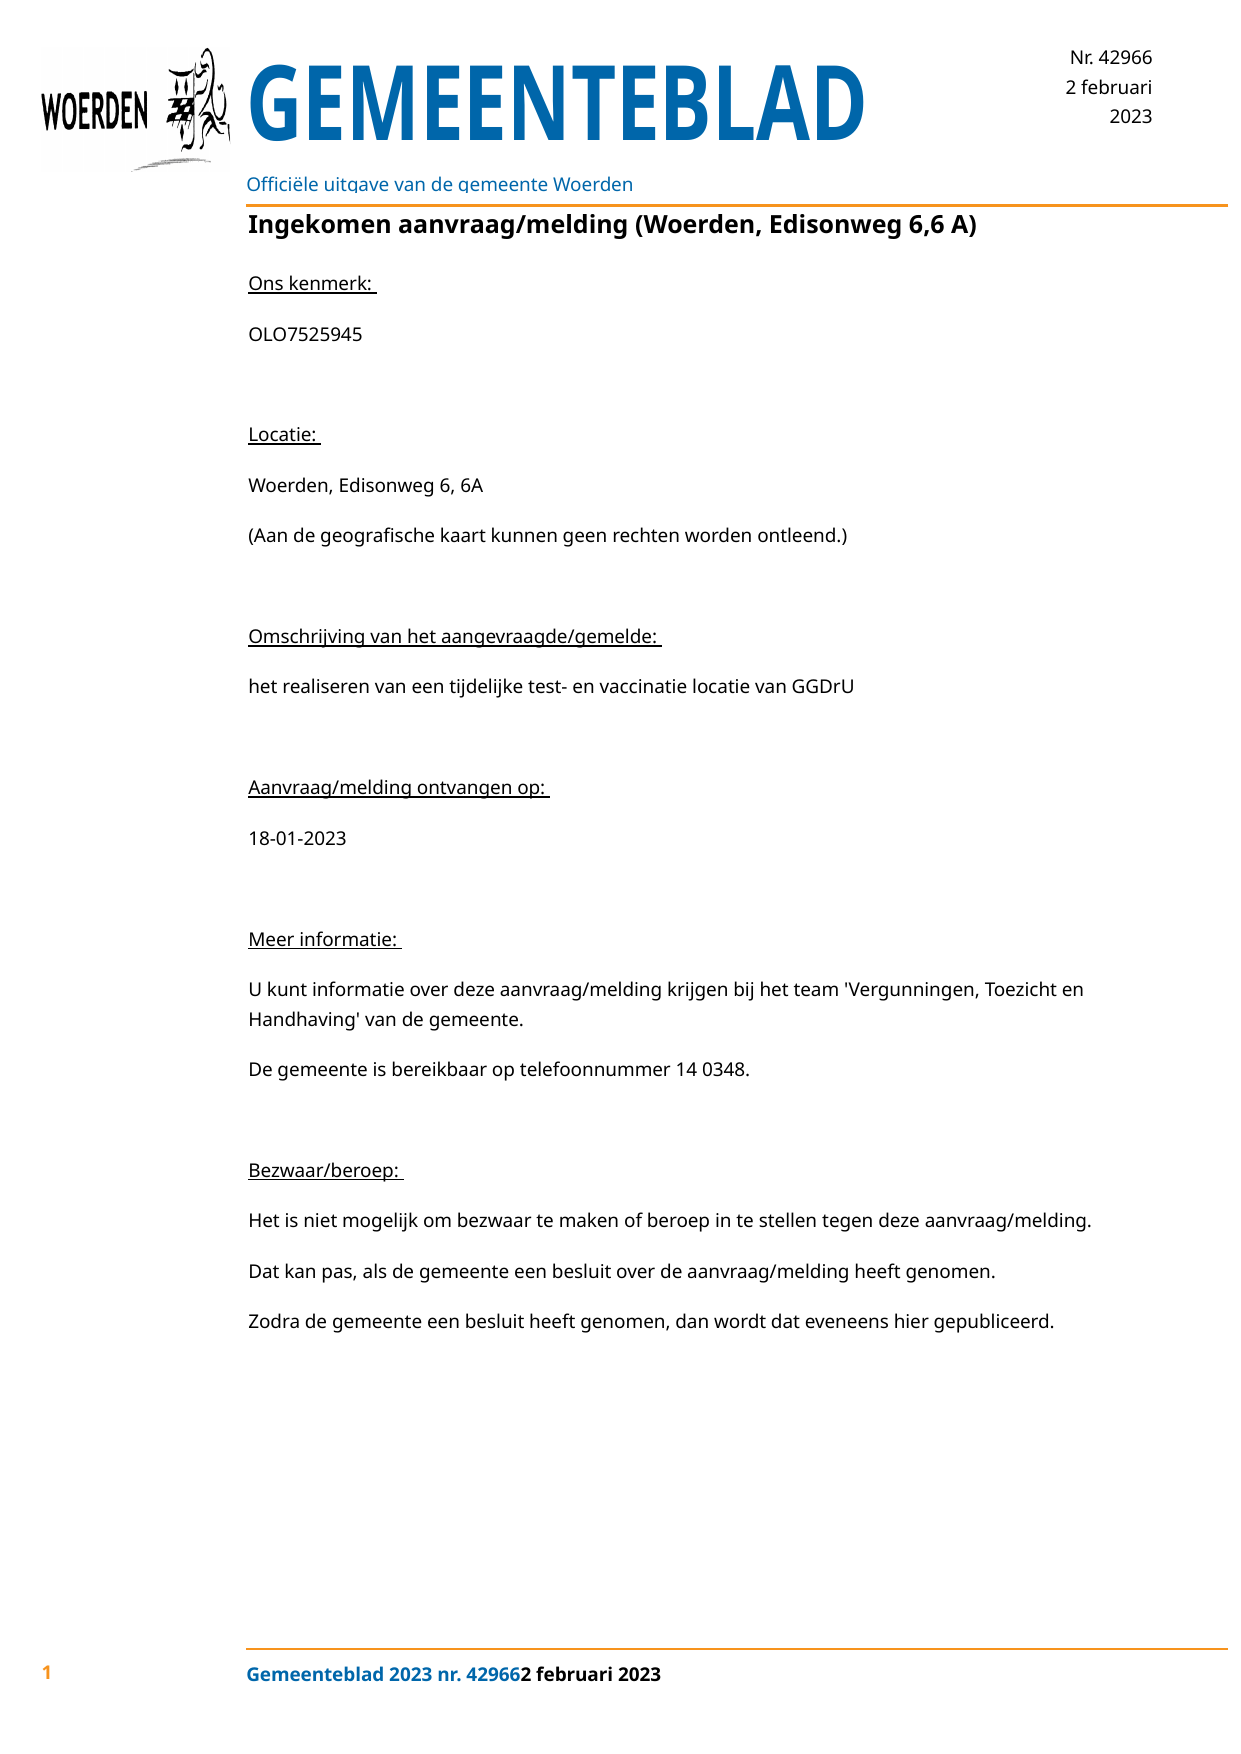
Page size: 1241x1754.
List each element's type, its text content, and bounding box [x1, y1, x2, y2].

text Locatie: [248, 422, 1152, 447]
text Woerden, Edisonweg 6, 6A [248, 472, 1152, 498]
text Zodra de gemeente een besluit heeft genomen, dan wordt dat eveneens hier gepubliceerd. [248, 1308, 1152, 1334]
text Omschrijving van het aangevraagde/gemelde: [248, 623, 1152, 649]
text De gemeente is bereikbaar op telefoonnummer 14 0348. [248, 1056, 1152, 1082]
text Ingekomen aanvraag/melding (Woerden, Edisonweg 6,6 A) [248, 207, 1152, 241]
text Het is niet mogelijk om bezwaar te maken of beroep in te stellen tegen deze aanvraag/melding. [248, 1207, 1152, 1233]
text 18-01-2023 [248, 825, 1152, 851]
picture [41, 47, 231, 172]
text Aanvraag/melding ontvangen op: [248, 774, 1152, 800]
text Dat kan pas, als de gemeente een besluit over de aanvraag/melding heeft genomen. [248, 1258, 1152, 1283]
text Bezwaar/beroep: [248, 1157, 1152, 1183]
text U kunt informatie over deze aanvraag/melding krijgen bij het team 'Vergunningen, Toezicht en Handhaving' van de gemeente. [248, 976, 1152, 1031]
text Ons kenmerk: [248, 270, 1152, 296]
text het realiseren van een tijdelijke test- en vaccinatie locatie van GGDrU [248, 674, 1152, 699]
text OLO7525945 [248, 321, 1152, 346]
text Meer informatie: [248, 926, 1152, 951]
text (Aan de geografische kaart kunnen geen rechten worden ontleend.) [248, 522, 1152, 548]
